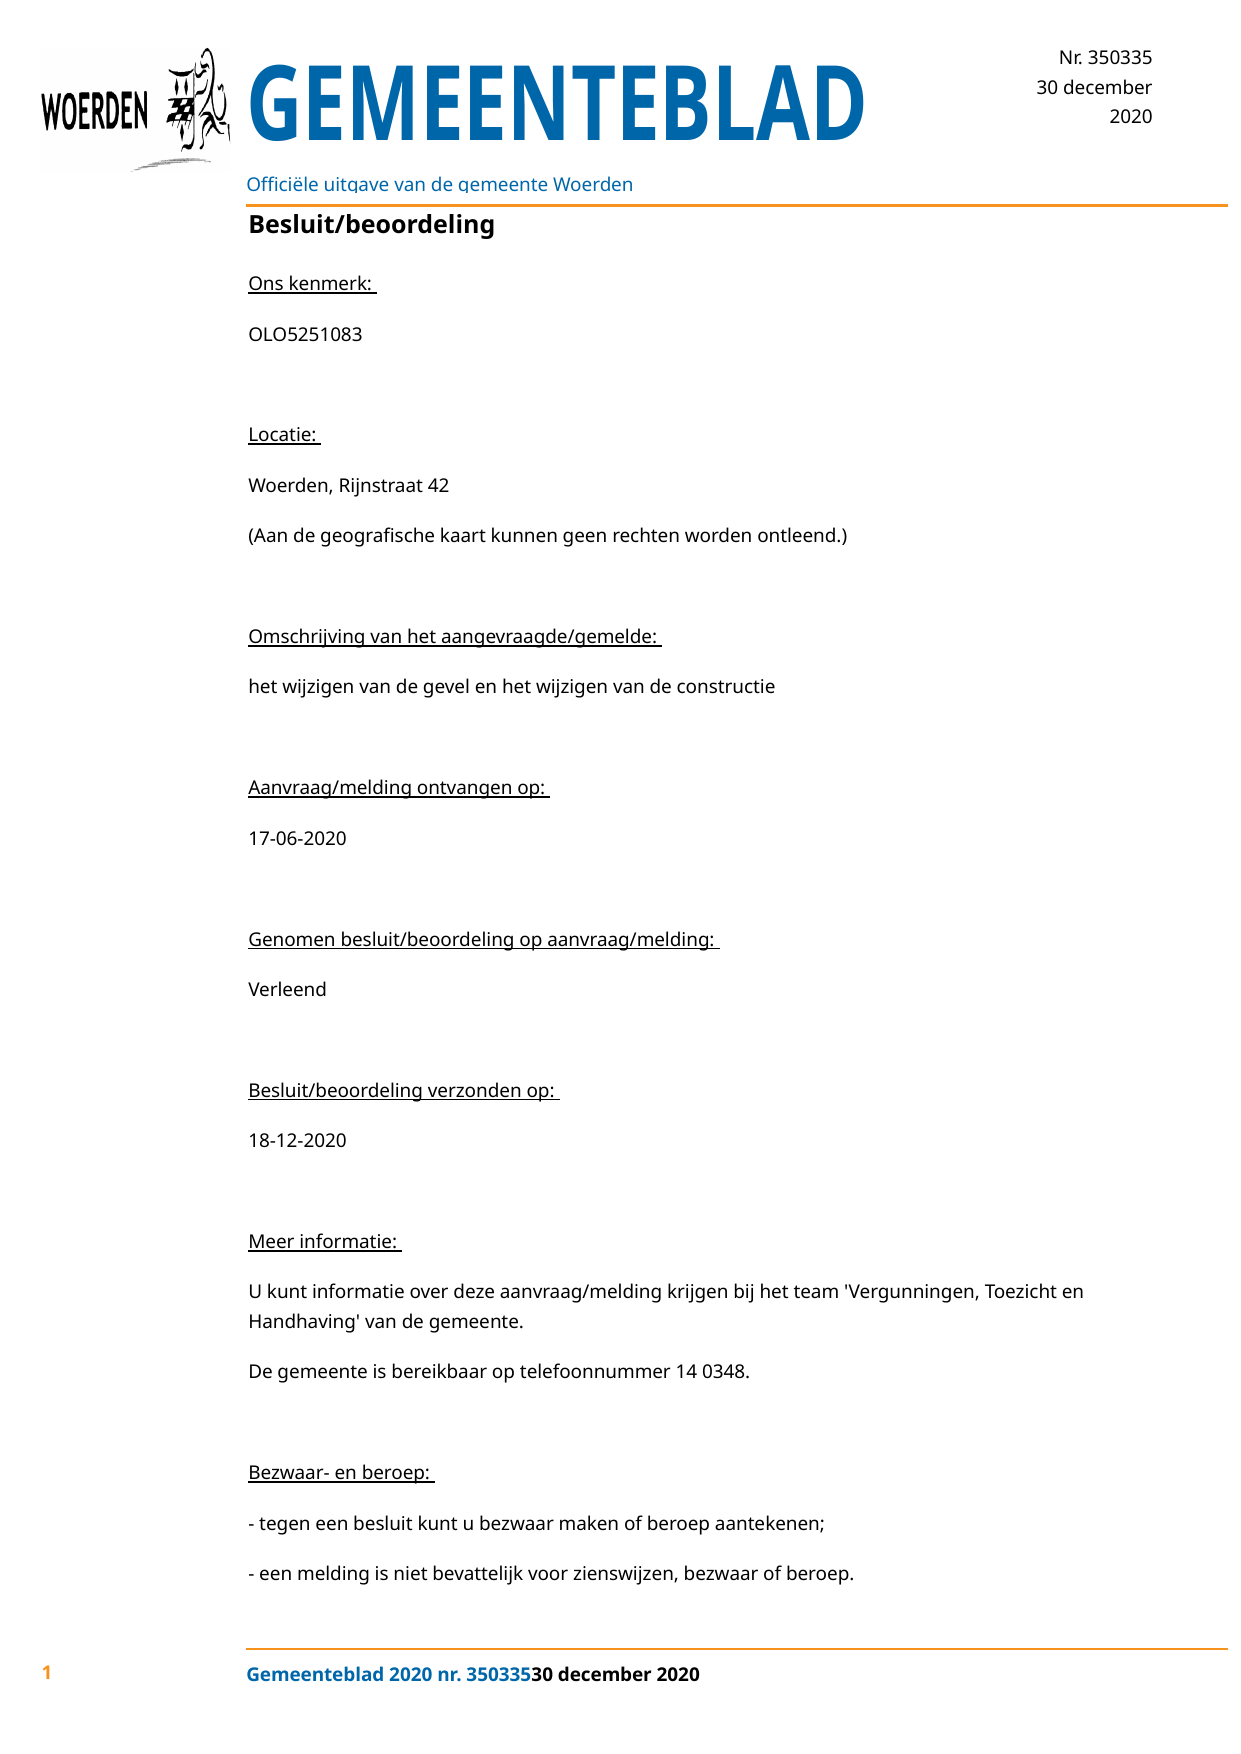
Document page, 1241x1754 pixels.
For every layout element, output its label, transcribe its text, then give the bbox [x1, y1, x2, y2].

picture [41, 47, 231, 172]
text Genomen besluit/beoordeling op aanvraag/melding: [248, 926, 1152, 951]
text het wijzigen van de gevel en het wijzigen van de constructie [248, 674, 1152, 699]
text Verleend [248, 976, 1152, 1002]
text (Aan de geografische kaart kunnen geen rechten worden ontleend.) [248, 522, 1152, 548]
text - een melding is niet bevattelijk voor zienswijzen, bezwaar of beroep. [248, 1560, 1152, 1586]
text OLO5251083 [248, 321, 1152, 346]
text 18-12-2020 [248, 1127, 1152, 1153]
text Besluit/beoordeling [248, 207, 1152, 241]
text - tegen een besluit kunt u bezwaar maken of beroep aantekenen; [248, 1510, 1152, 1536]
text Woerden, Rijnstraat 42 [248, 472, 1152, 498]
text Besluit/beoordeling verzonden op: [248, 1077, 1152, 1103]
text Aanvraag/melding ontvangen op: [248, 774, 1152, 800]
text Locatie: [248, 422, 1152, 447]
text 17-06-2020 [248, 825, 1152, 851]
text Ons kenmerk: [248, 270, 1152, 296]
text U kunt informatie over deze aanvraag/melding krijgen bij het team 'Vergunningen, Toezicht en Handhaving' van de gemeente. [248, 1279, 1152, 1334]
text Bezwaar- en beroep: [248, 1459, 1152, 1485]
text Omschrijving van het aangevraagde/gemelde: [248, 623, 1152, 649]
text De gemeente is bereikbaar op telefoonnummer 14 0348. [248, 1359, 1152, 1384]
text Meer informatie: [248, 1228, 1152, 1254]
